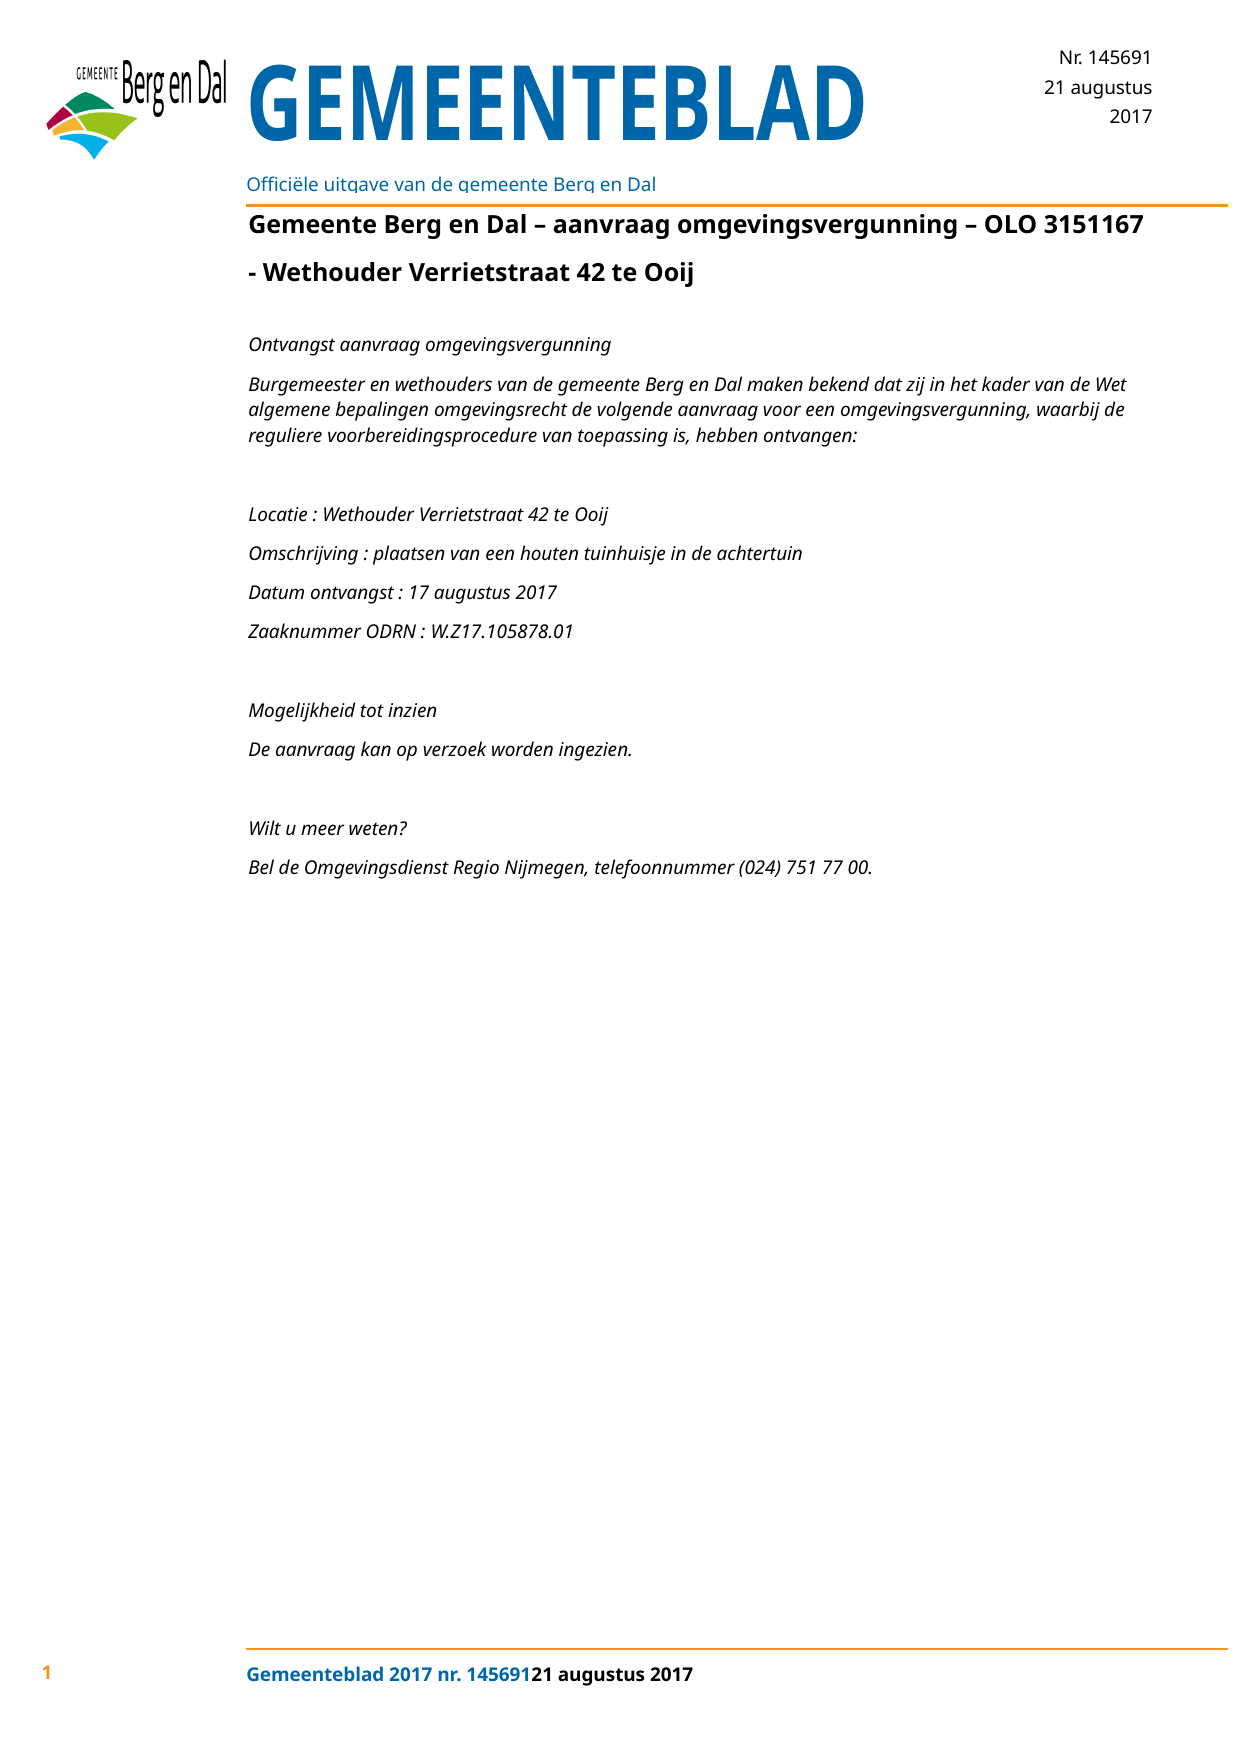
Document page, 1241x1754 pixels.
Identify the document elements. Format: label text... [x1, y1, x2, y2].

text Zaaknummer ODRN : W.Z17.105878.01 [248, 618, 1152, 644]
text Locatie : Wethouder Verrietstraat 42 te Ooij [248, 501, 1152, 526]
text Datum ontvangst : 17 augustus 2017 [248, 579, 1152, 605]
text Wilt u meer weten? [248, 815, 1152, 841]
text De aanvraag kan op verzoek worden ingezien. [248, 736, 1152, 762]
text Gemeente Berg en Dal – aanvraag omgevingsvergunning – OLO 3151167 - Wethouder Verrietstraat 42 te Ooij [248, 207, 1152, 288]
picture [41, 47, 231, 172]
text Bel de Omgevingsdienst Regio Nijmegen, telefoonnummer (024) 751 77 00. [248, 854, 1152, 880]
text Omschrijving : plaatsen van een houten tuinhuisje in de achtertuin [248, 540, 1152, 566]
text Mogelijkheid tot inzien [248, 697, 1152, 723]
text Ontvangst aanvraag omgevingsvergunning [248, 331, 1152, 357]
text Burgemeester en wethouders van de gemeente Berg en Dal maken bekend dat zij in het kader van de Wet algemene bepalingen omgevingsrecht de volgende aanvraag voor een omgevingsvergunning, waarbij de reguliere voorbereidingsprocedure van toepassing is, hebben ontvangen: [248, 371, 1152, 448]
